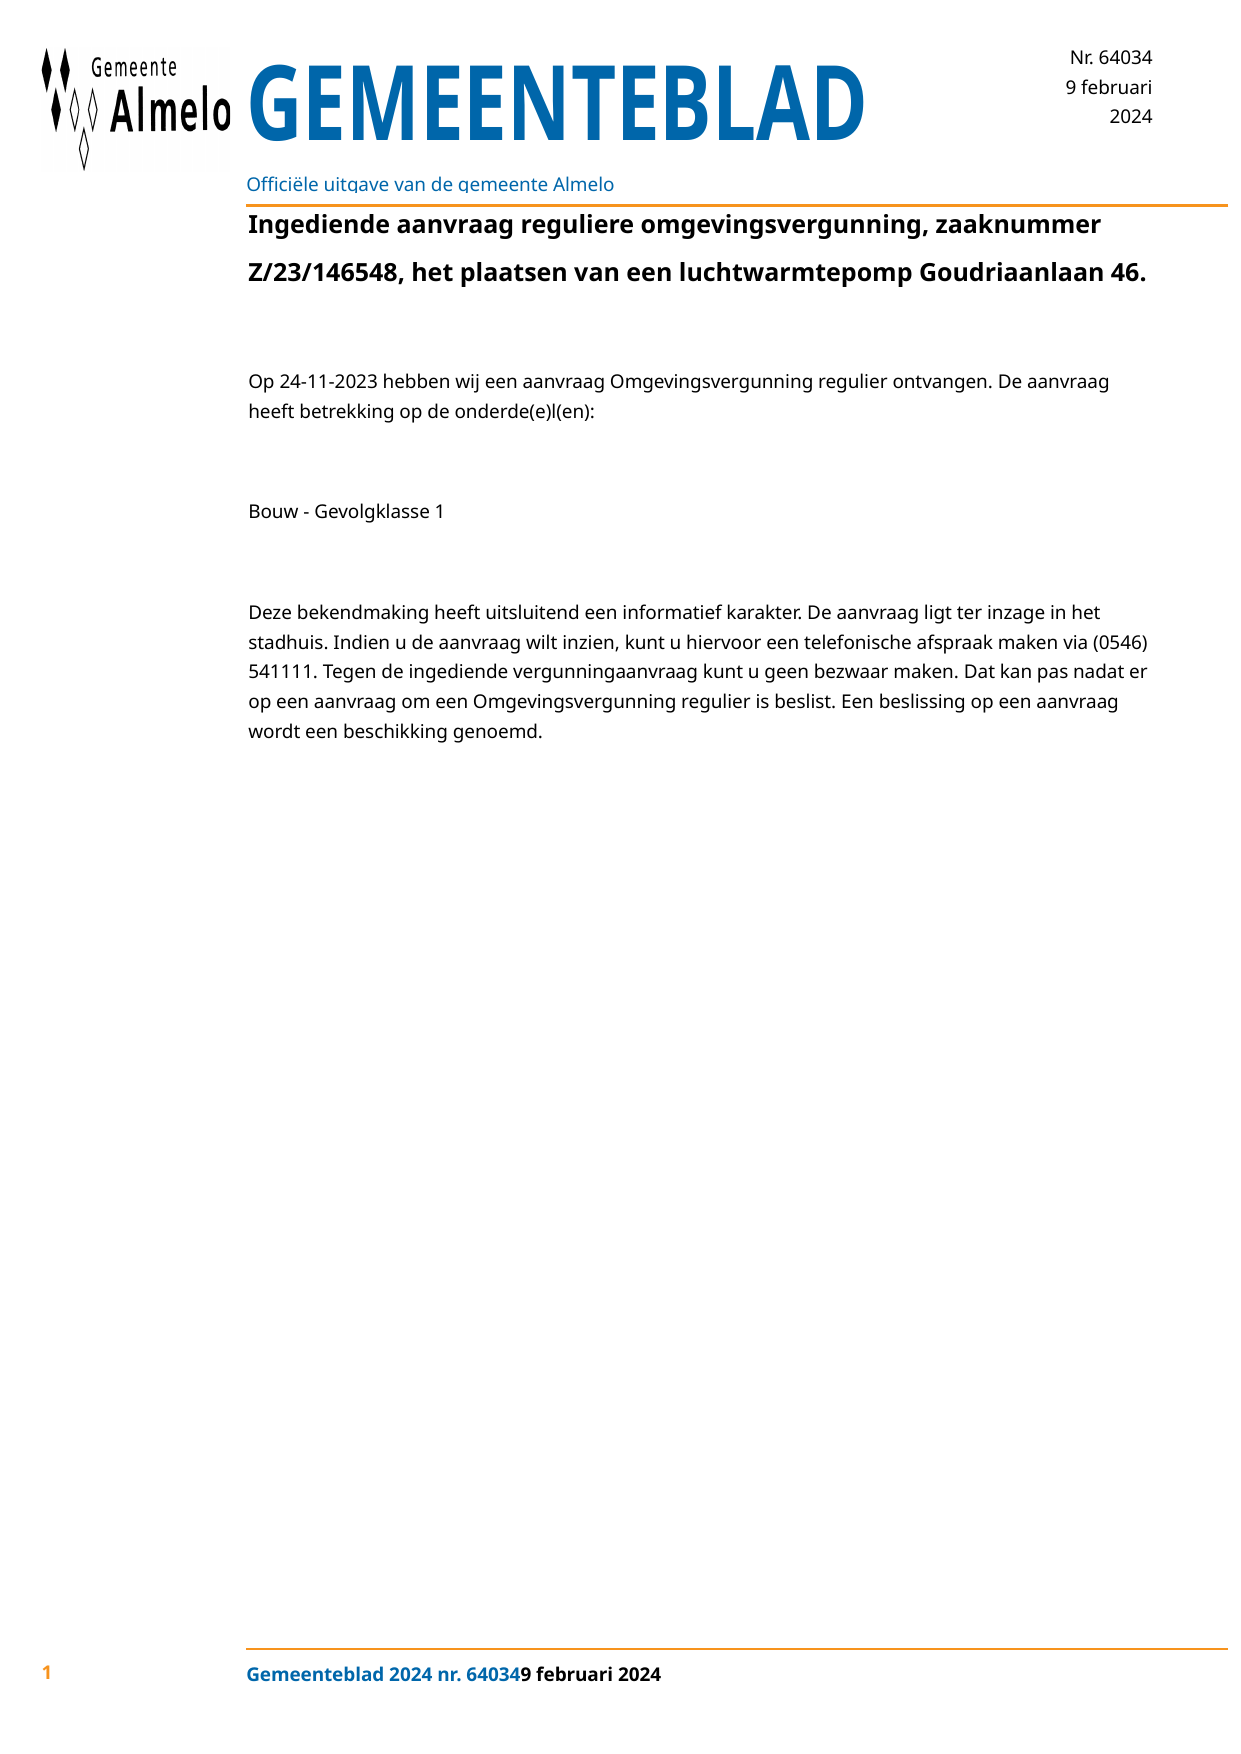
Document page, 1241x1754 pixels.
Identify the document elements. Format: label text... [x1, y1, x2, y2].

text Ingediende aanvraag reguliere omgevingsvergunning, zaaknummer Z/23/146548, het plaatsen van een luchtwarmtepomp Goudriaanlaan 46. [248, 207, 1152, 288]
picture [41, 47, 231, 172]
text Deze bekendmaking heeft uitsluitend een informatief karakter. De aanvraag ligt ter inzage in het stadhuis. Indien u de aanvraag wilt inzien, kunt u hiervoor een telefonische afspraak maken via (0546) 541111. Tegen de ingediende vergunningaanvraag kunt u geen bezwaar maken. Dat kan pas nadat er op een aanvraag om een Omgevingsvergunning regulier is beslist. Een beslissing op een aanvraag wordt een beschikking genoemd. [248, 599, 1152, 744]
text Op 24-11-2023 hebben wij een aanvraag Omgevingsvergunning regulier ontvangen. De aanvraag heeft betrekking op de onderde(e)l(en): [248, 368, 1152, 424]
text Bouw - Gevolgklasse 1 [248, 499, 1152, 524]
